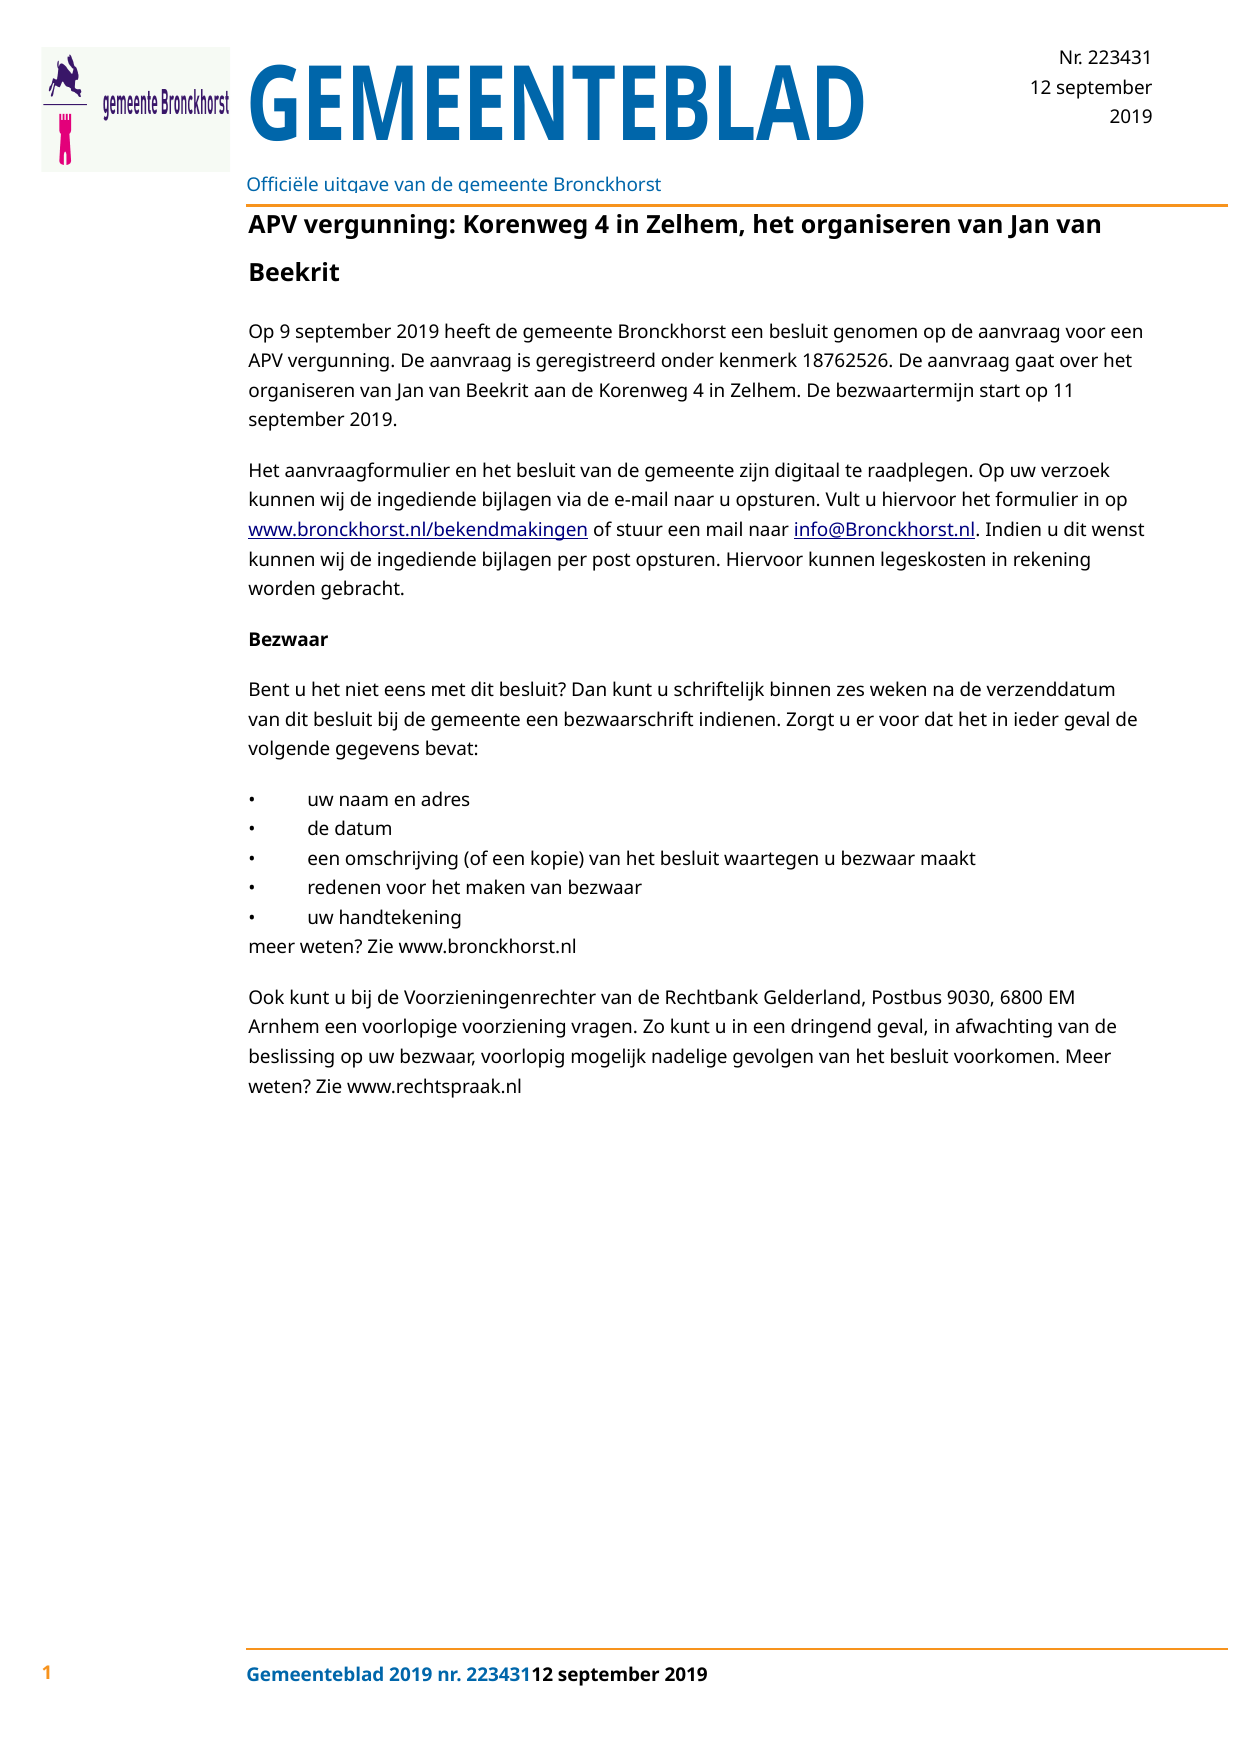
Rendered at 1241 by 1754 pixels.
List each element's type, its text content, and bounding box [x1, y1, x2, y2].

list redenen voor het maken van bezwaar [248, 874, 1152, 900]
picture [41, 47, 231, 172]
text Op 9 september 2019 heeft de gemeente Bronckhorst een besluit genomen op de aanvraag voor een APV vergunning. De aanvraag is geregistreerd onder kenmerk 18762526. De aanvraag gaat over het organiseren van Jan van Beekrit aan de Korenweg 4 in Zelhem. De bezwaartermijn start op 11 september 2019. [248, 318, 1152, 432]
text meer weten? Zie www.bronckhorst.nl [248, 934, 1152, 959]
text Ook kunt u bij de Voorzieningenrechter van de Rechtbank Gelderland, Postbus 9030, 6800 EM Arnhem een voorlopige voorziening vragen. Zo kunt u in een dringend geval, in afwachting van de beslissing op uw bezwaar, voorlopig mogelijk nadelige gevolgen van het besluit voorkomen. Meer weten? Zie www.rechtspraak.nl [248, 984, 1152, 1099]
list uw handtekening [248, 904, 1152, 930]
list uw naam en adres [248, 786, 1152, 812]
text Het aanvraagformulier en het besluit van de gemeente zijn digitaal te raadplegen. Op uw verzoek kunnen wij de ingediende bijlagen via de e-mail naar u opsturen. Vult u hiervoor het formulier in op www.bronckhorst.nl/bekendmakingen of stuur een mail naar info@Bronckhorst.nl. Indien u dit wenst kunnen wij de ingediende bijlagen per post opsturen. Hiervoor kunnen legeskosten in rekening worden gebracht. [248, 457, 1152, 601]
text APV vergunning: Korenweg 4 in Zelhem, het organiseren van Jan van Beekrit [248, 207, 1152, 288]
list de datum [248, 815, 1152, 841]
text Bent u het niet eens met dit besluit? Dan kunt u schriftelijk binnen zes weken na de verzenddatum van dit besluit bij de gemeente een bezwaarschrift indienen. Zorgt u er voor dat het in ieder geval de volgende gegevens bevat: [248, 676, 1152, 761]
text Bezwaar [248, 626, 1152, 652]
list een omschrijving (of een kopie) van het besluit waartegen u bezwaar maakt [248, 845, 1152, 871]
